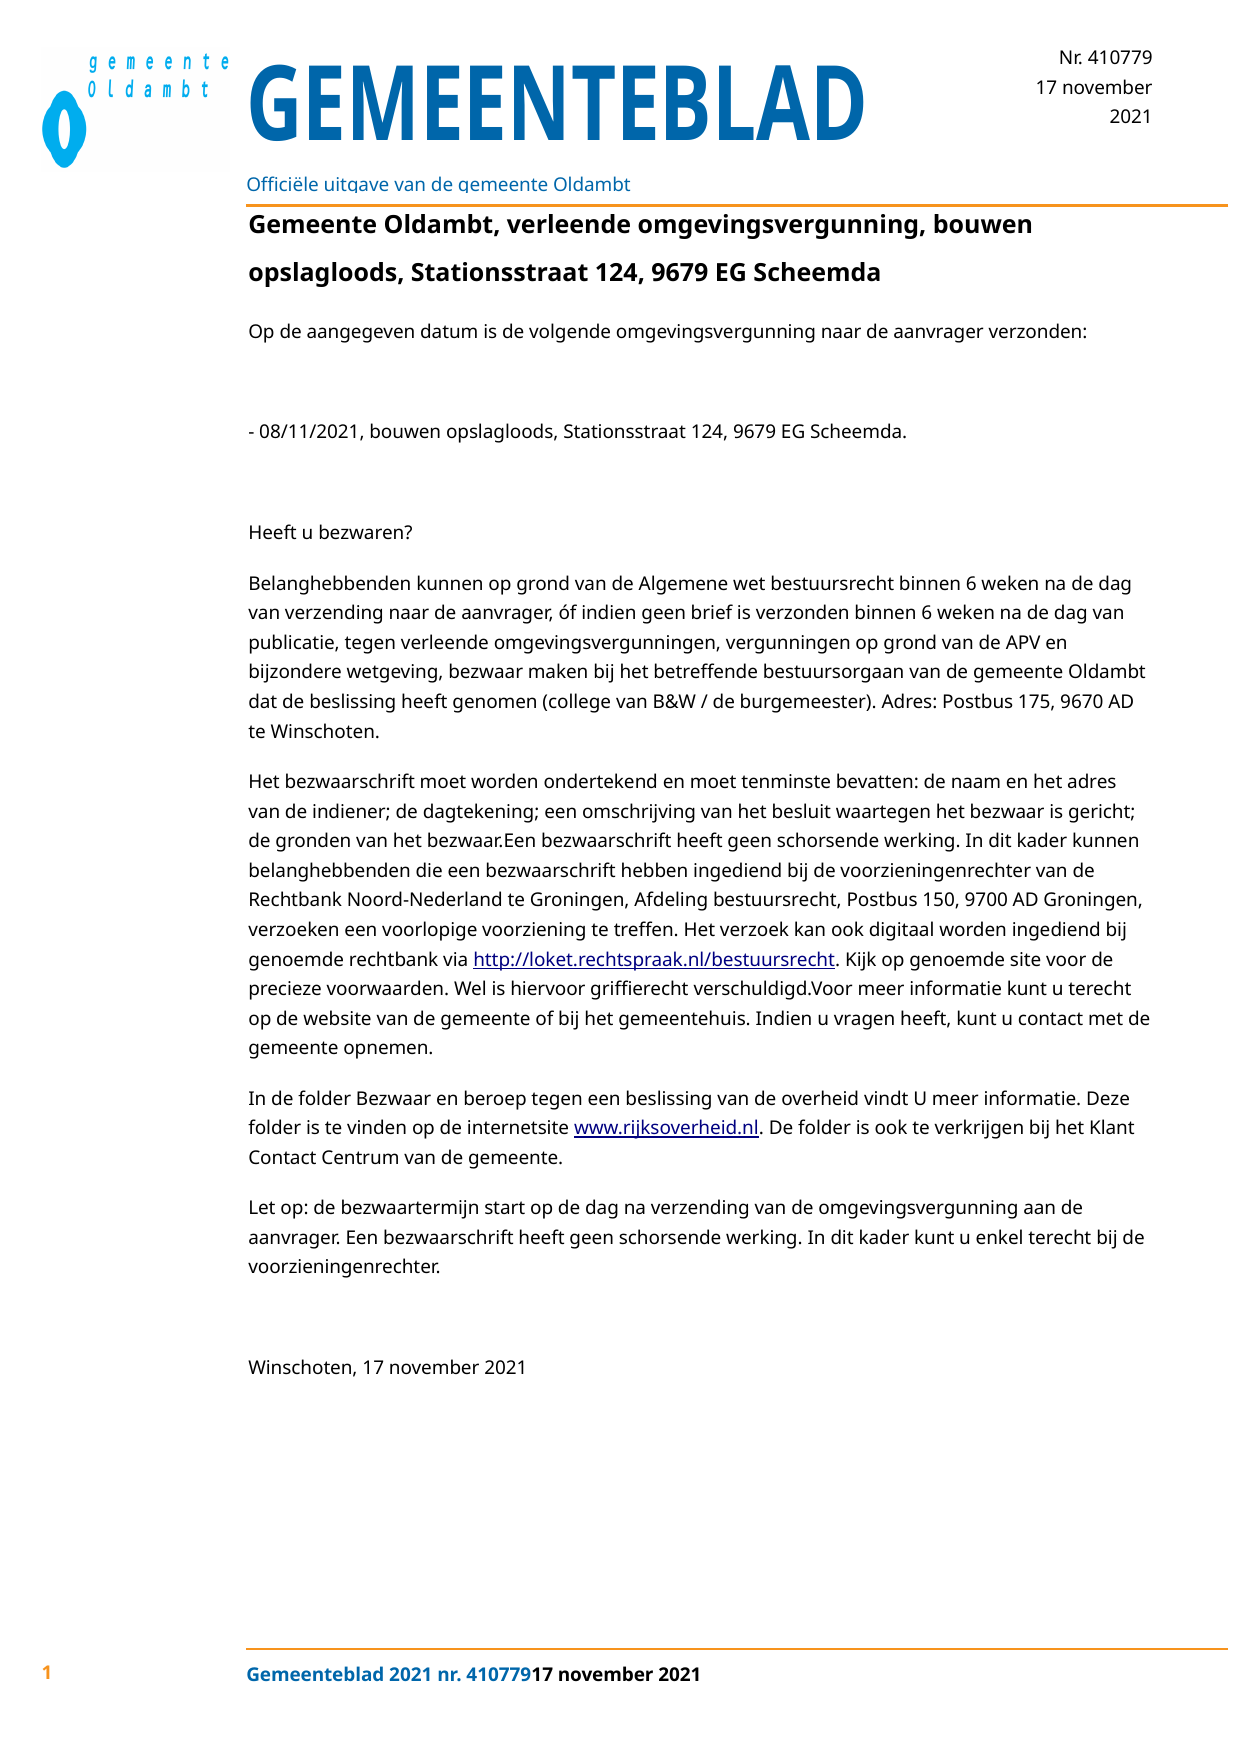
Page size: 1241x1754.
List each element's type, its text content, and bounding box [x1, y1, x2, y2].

text Belanghebbenden kunnen op grond van de Algemene wet bestuursrecht binnen 6 weken na de dag van verzending naar de aanvrager, óf indien geen brief is verzonden binnen 6 weken na de dag van publicatie, tegen verleende omgevingsvergunningen, vergunningen op grond van de APV en bijzondere wetgeving, bezwaar maken bij het betreffende bestuursorgaan van de gemeente Oldambt dat de beslissing heeft genomen (college van B&W / de burgemeester). Adres: Postbus 175, 9670 AD te Winschoten. [248, 570, 1152, 744]
text Op de aangegeven datum is de volgende omgevingsvergunning naar de aanvrager verzonden: [248, 318, 1152, 344]
text - 08/11/2021, bouwen opslagloods, Stationsstraat 124, 9679 EG Scheemda. [248, 419, 1152, 444]
text In de folder Bezwaar en beroep tegen een beslissing van de overheid vindt U meer informatie. Deze folder is te vinden op de internetsite www.rijksoverheid.nl. De folder is ook te verkrijgen bij het Klant Contact Centrum van de gemeente. [248, 1085, 1152, 1170]
text Let op: de bezwaartermijn start op de dag na verzending van de omgevingsvergunning aan de aanvrager. Een bezwaarschrift heeft geen schorsende werking. In dit kader kunt u enkel terecht bij de voorzieningenrechter. [248, 1194, 1152, 1279]
text Het bezwaarschrift moet worden ondertekend en moet tenminste bevatten: de naam en het adres van de indiener; de dagtekening; een omschrijving van het besluit waartegen het bezwaar is gericht; de gronden van het bezwaar.Een bezwaarschrift heeft geen schorsende werking. In dit kader kunnen belanghebbenden die een bezwaarschrift hebben ingediend bij de voorzieningenrechter van de Rechtbank Noord-Nederland te Groningen, Afdeling bestuursrecht, Postbus 150, 9700 AD Groningen, verzoeken een voorlopige voorziening te treffen. Het verzoek kan ook digitaal worden ingediend bij genoemde rechtbank via http://loket.rechtspraak.nl/bestuursrecht. Kijk op genoemde site voor de precieze voorwaarden. Wel is hiervoor griffierecht verschuldigd.Voor meer informatie kunt u terecht op de website van de gemeente of bij het gemeentehuis. Indien u vragen heeft, kunt u contact met de gemeente opnemen. [248, 768, 1152, 1060]
picture [41, 47, 231, 172]
text Gemeente Oldambt, verleende omgevingsvergunning, bouwen opslagloods, Stationsstraat 124, 9679 EG Scheemda [248, 207, 1152, 288]
text Winschoten, 17 november 2021 [248, 1354, 1152, 1380]
text Heeft u bezwaren? [248, 519, 1152, 545]
